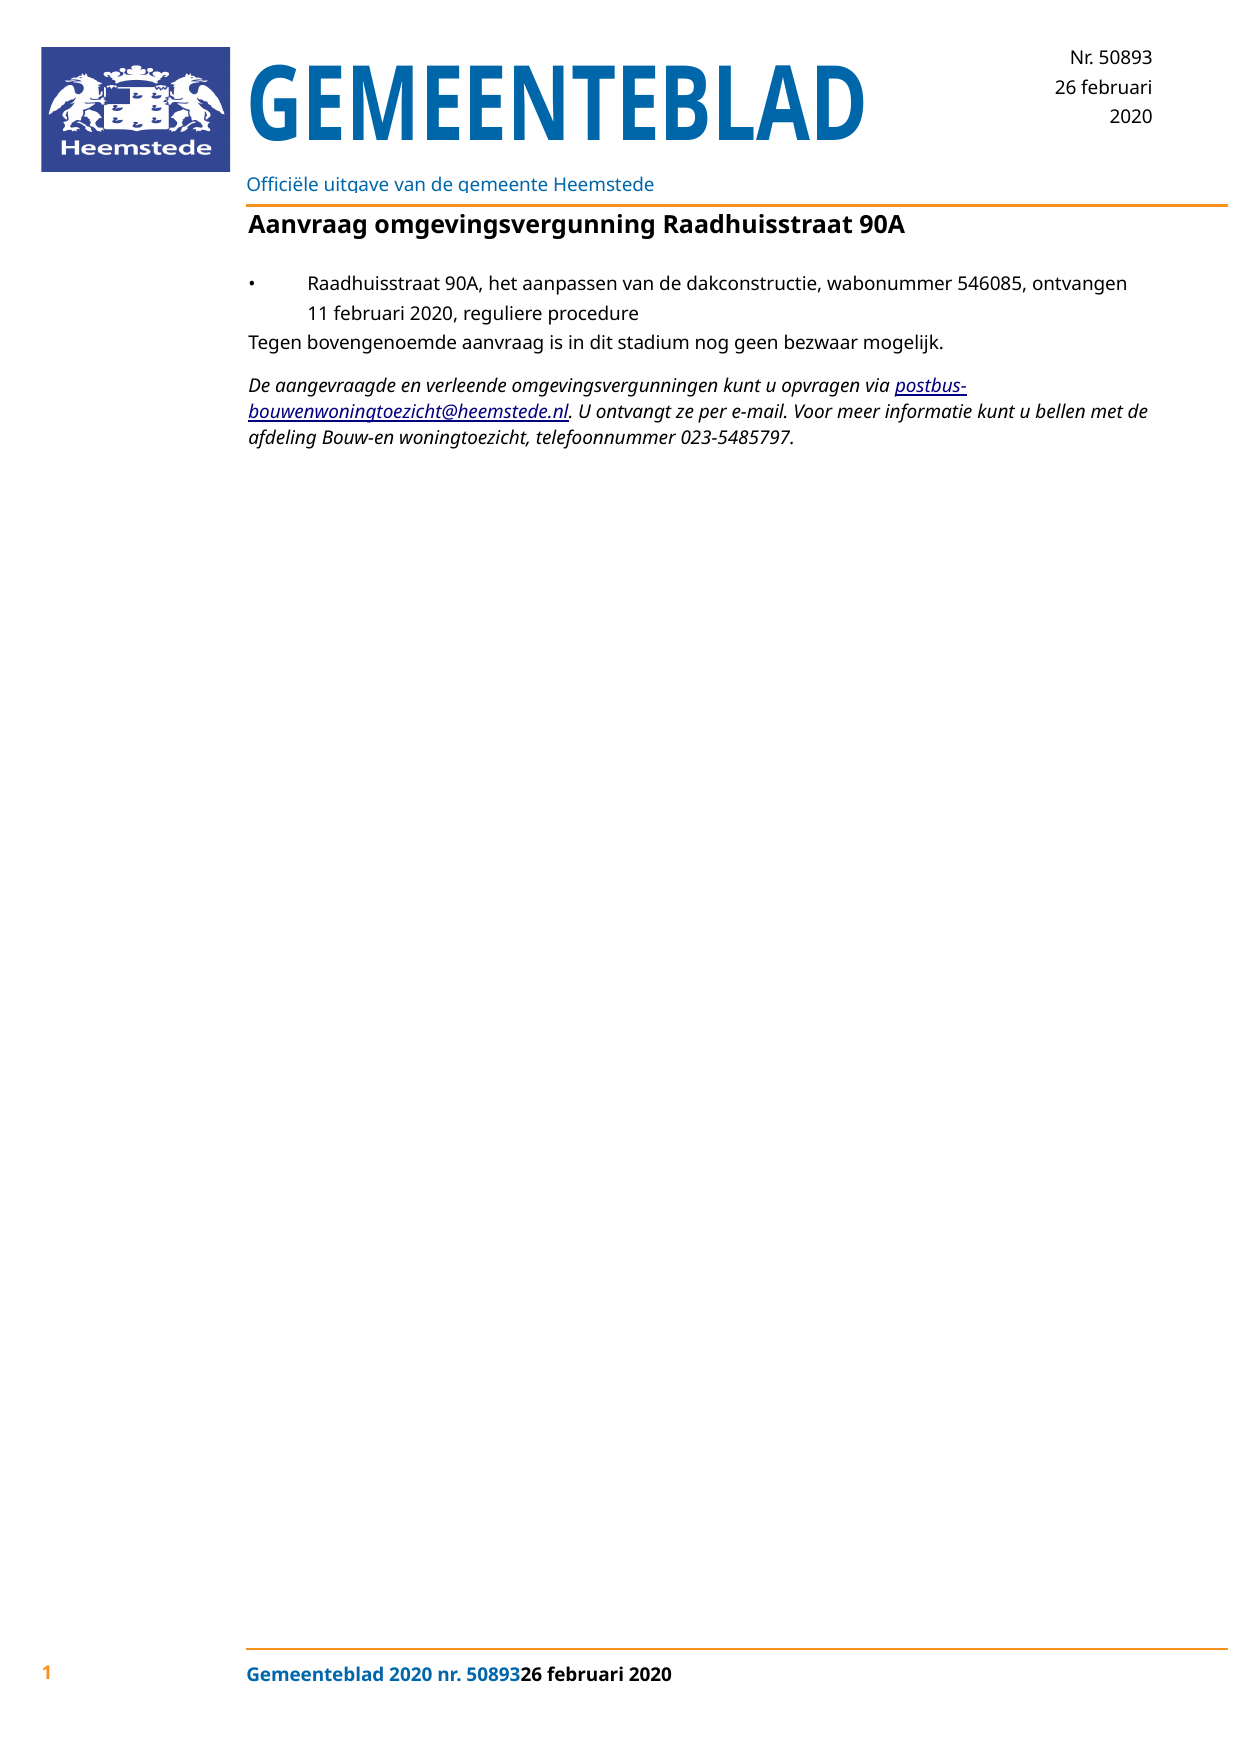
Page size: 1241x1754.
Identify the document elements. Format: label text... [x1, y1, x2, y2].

text Tegen bovengenoemde aanvraag is in dit stadium nog geen bezwaar mogelijk. [248, 329, 1152, 355]
picture [41, 47, 231, 172]
list Raadhuisstraat 90A, het aanpassen van de dakconstructie, wabonummer 546085, ontvangen 11 februari 2020, reguliere procedure [248, 270, 1152, 326]
text Aanvraag omgevingsvergunning Raadhuisstraat 90A [248, 207, 1152, 241]
text De aangevraagde en verleende omgevingsvergunningen kunt u opvragen via postbus-bouwenwoningtoezicht@heemstede.nl. U ontvangt ze per e-mail. Voor meer informatie kunt u bellen met de afdeling Bouw-en woningtoezicht, telefoonnummer 023-5485797. [248, 373, 1152, 450]
